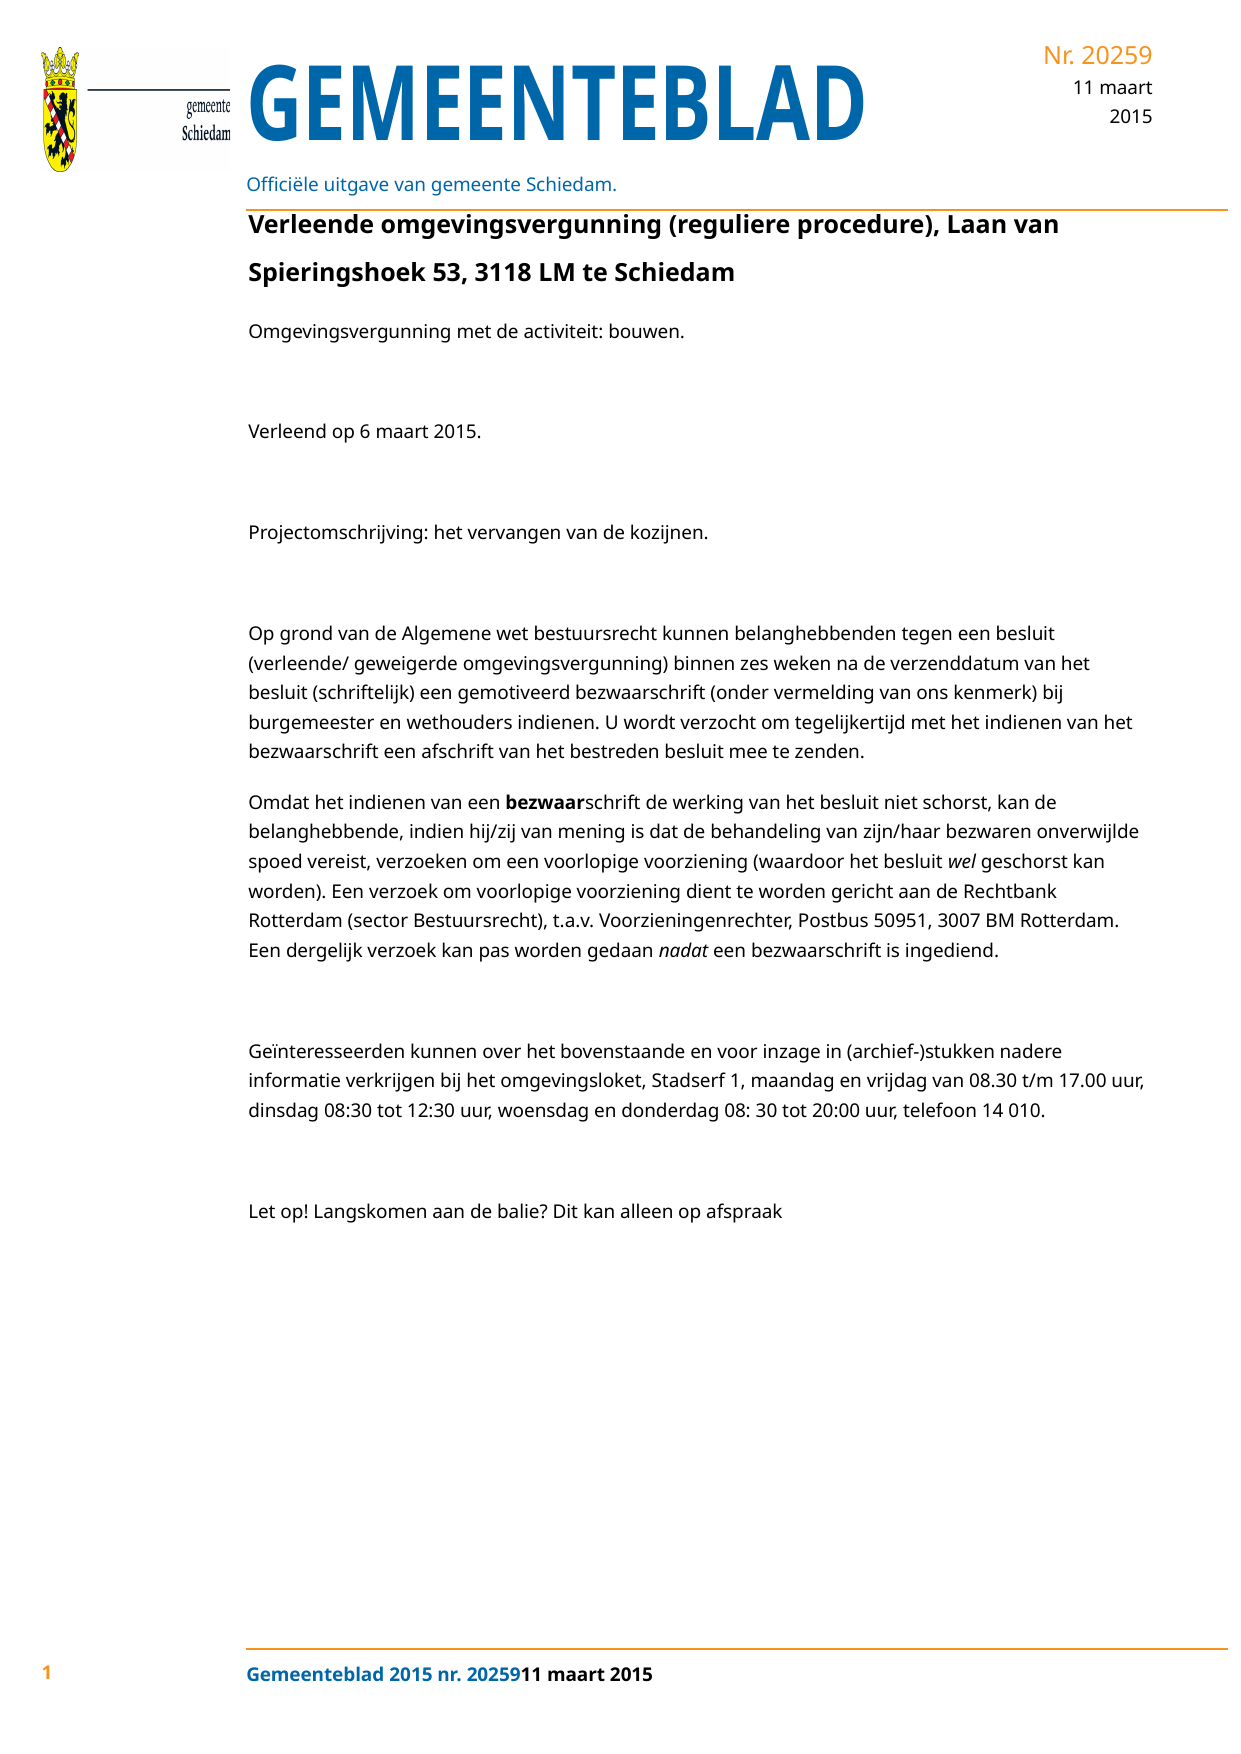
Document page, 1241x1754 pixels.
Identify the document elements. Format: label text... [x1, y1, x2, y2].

text Verleende omgevingsvergunning (reguliere procedure), Laan van Spieringshoek 53, 3118 LM te Schiedam [248, 211, 1152, 288]
picture [41, 47, 231, 172]
text Omgevingsvergunning met de activiteit: bouwen. [248, 318, 1152, 344]
text Let op! Langskomen aan de balie? Dit kan alleen op afspraak [248, 1198, 1152, 1224]
text Projectomschrijving: het vervangen van de kozijnen. [248, 519, 1152, 545]
text Op grond van de Algemene wet bestuursrecht kunnen belanghebbenden tegen een besluit (verleende/ geweigerde omgevingsvergunning) binnen zes weken na de verzenddatum van het besluit (schriftelijk) een gemotiveerd bezwaarschrift (onder vermelding van ons kenmerk) bij burgemeester en wethouders indienen. U wordt verzocht om tegelijkertijd met het indienen van het bezwaarschrift een afschrift van het bestreden besluit mee te zenden. [248, 620, 1152, 764]
text Verleend op 6 maart 2015. [248, 419, 1152, 444]
text Geïnteresseerden kunnen over het bovenstaande en voor inzage in (archief-)stukken nadere informatie verkrijgen bij het omgevingsloket, Stadserf 1, maandag en vrijdag van 08.30 t/m 17.00 uur, dinsdag 08:30 tot 12:30 uur, woensdag en donderdag 08: 30 tot 20:00 uur, telefoon 14 010. [248, 1038, 1152, 1123]
text Omdat het indienen van een bezwaarschrift de werking van het besluit niet schorst, kan de belanghebbende, indien hij/zij van mening is dat de behandeling van zijn/haar bezwaren onverwijlde spoed vereist, verzoeken om een voorlopige voorziening (waardoor het besluit wel geschorst kan worden). Een verzoek om voorlopige voorziening dient te worden gericht aan de Rechtbank Rotterdam (sector Bestuursrecht), t.a.v. Voorzieningenrechter, Postbus 50951, 3007 BM Rotterdam. Een dergelijk verzoek kan pas worden gedaan nadat een bezwaarschrift is ingediend. [248, 789, 1152, 963]
